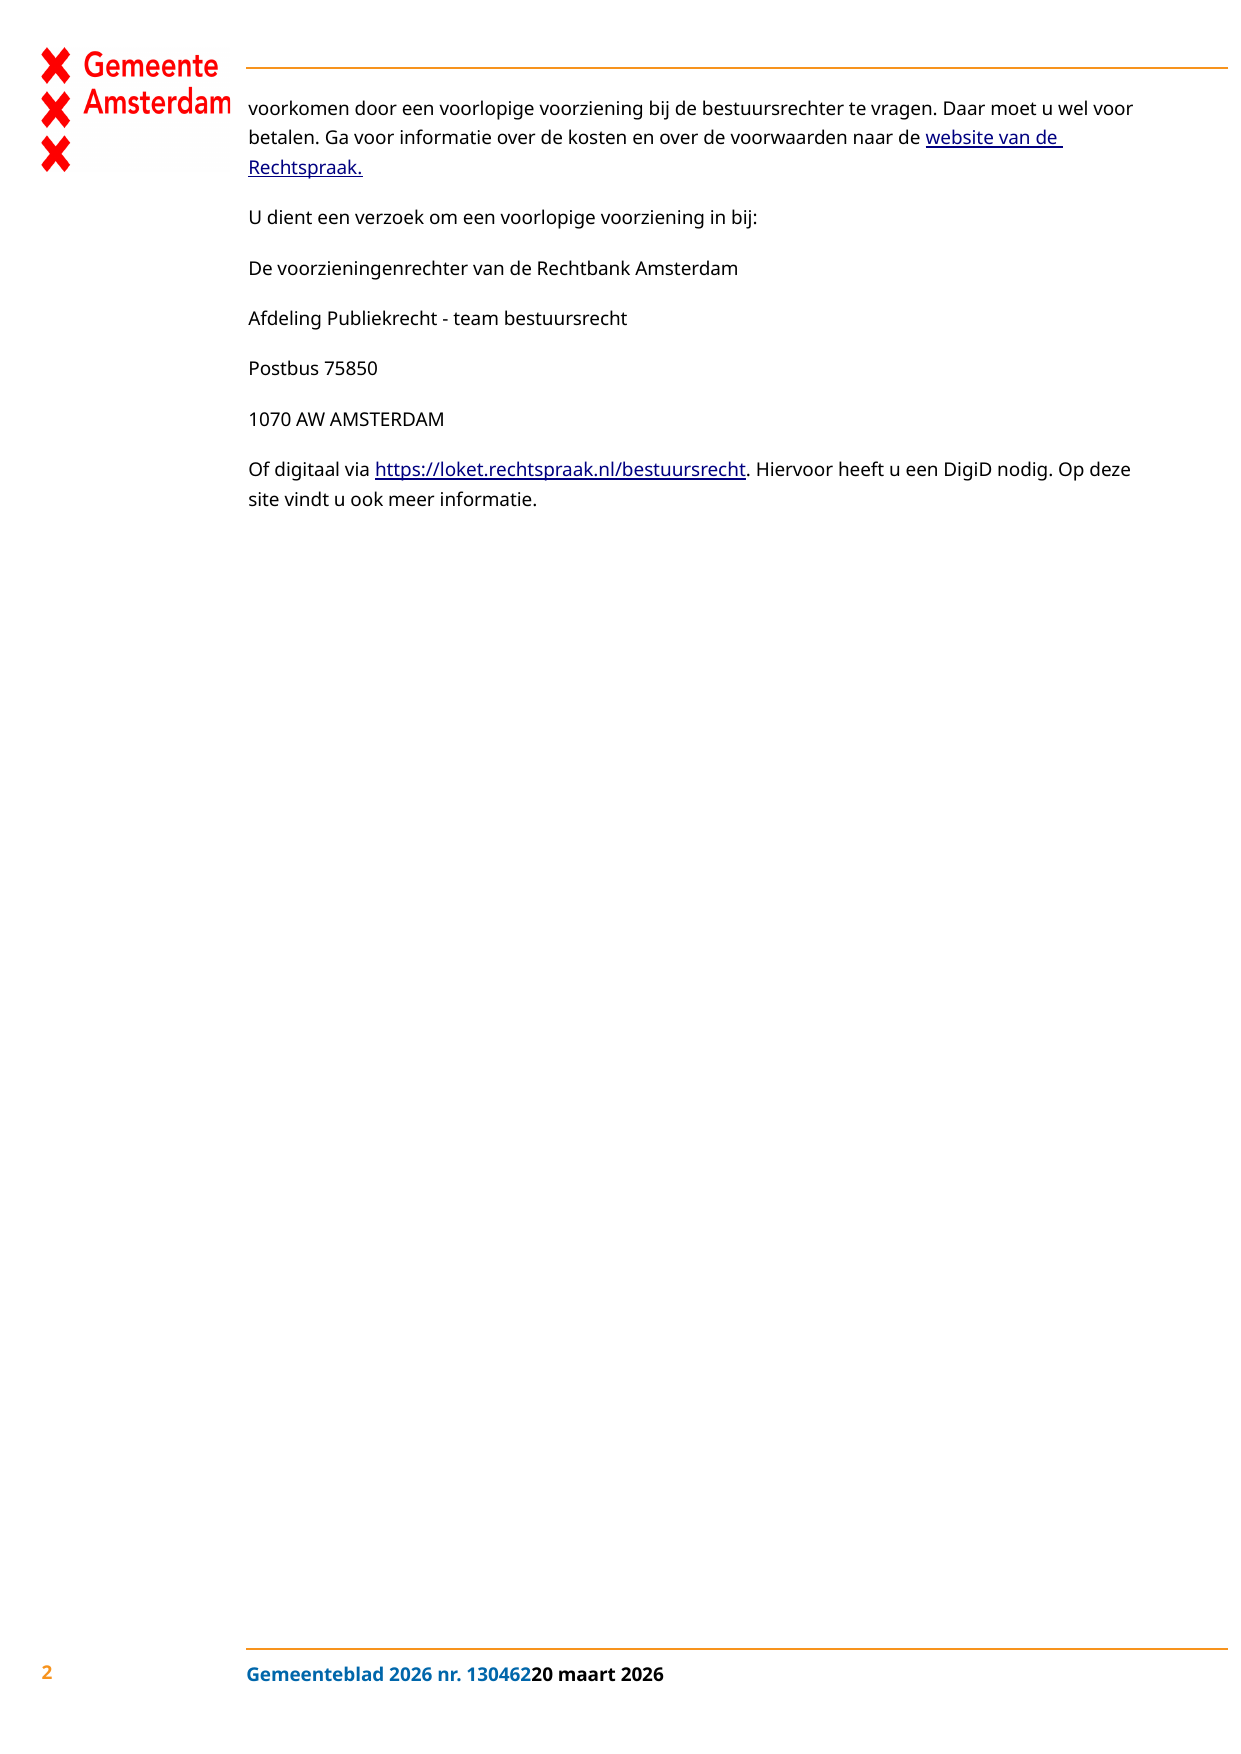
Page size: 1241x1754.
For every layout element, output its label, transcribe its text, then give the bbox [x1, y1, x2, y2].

text Of digitaal via https://loket.rechtspraak.nl/bestuursrecht. Hiervoor heeft u een DigiD nodig. Op deze site vindt u ook meer informatie. [248, 456, 1152, 512]
text voorkomen door een voorlopige voorziening bij de bestuursrechter te vragen. Daar moet u wel voor betalen. Ga voor informatie over de kosten en over de voorwaarden naar de website van de Rechtspraak. [248, 95, 1152, 180]
text Afdeling Publiekrecht - team bestuursrecht [248, 305, 1152, 331]
text 1070 AW AMSTERDAM [248, 406, 1152, 432]
text Postbus 75850 [248, 356, 1152, 381]
text U dient een verzoek om een voorlopige voorziening in bij: [248, 204, 1152, 230]
picture [41, 47, 231, 172]
text De voorzieningenrechter van de Rechtbank Amsterdam [248, 255, 1152, 281]
